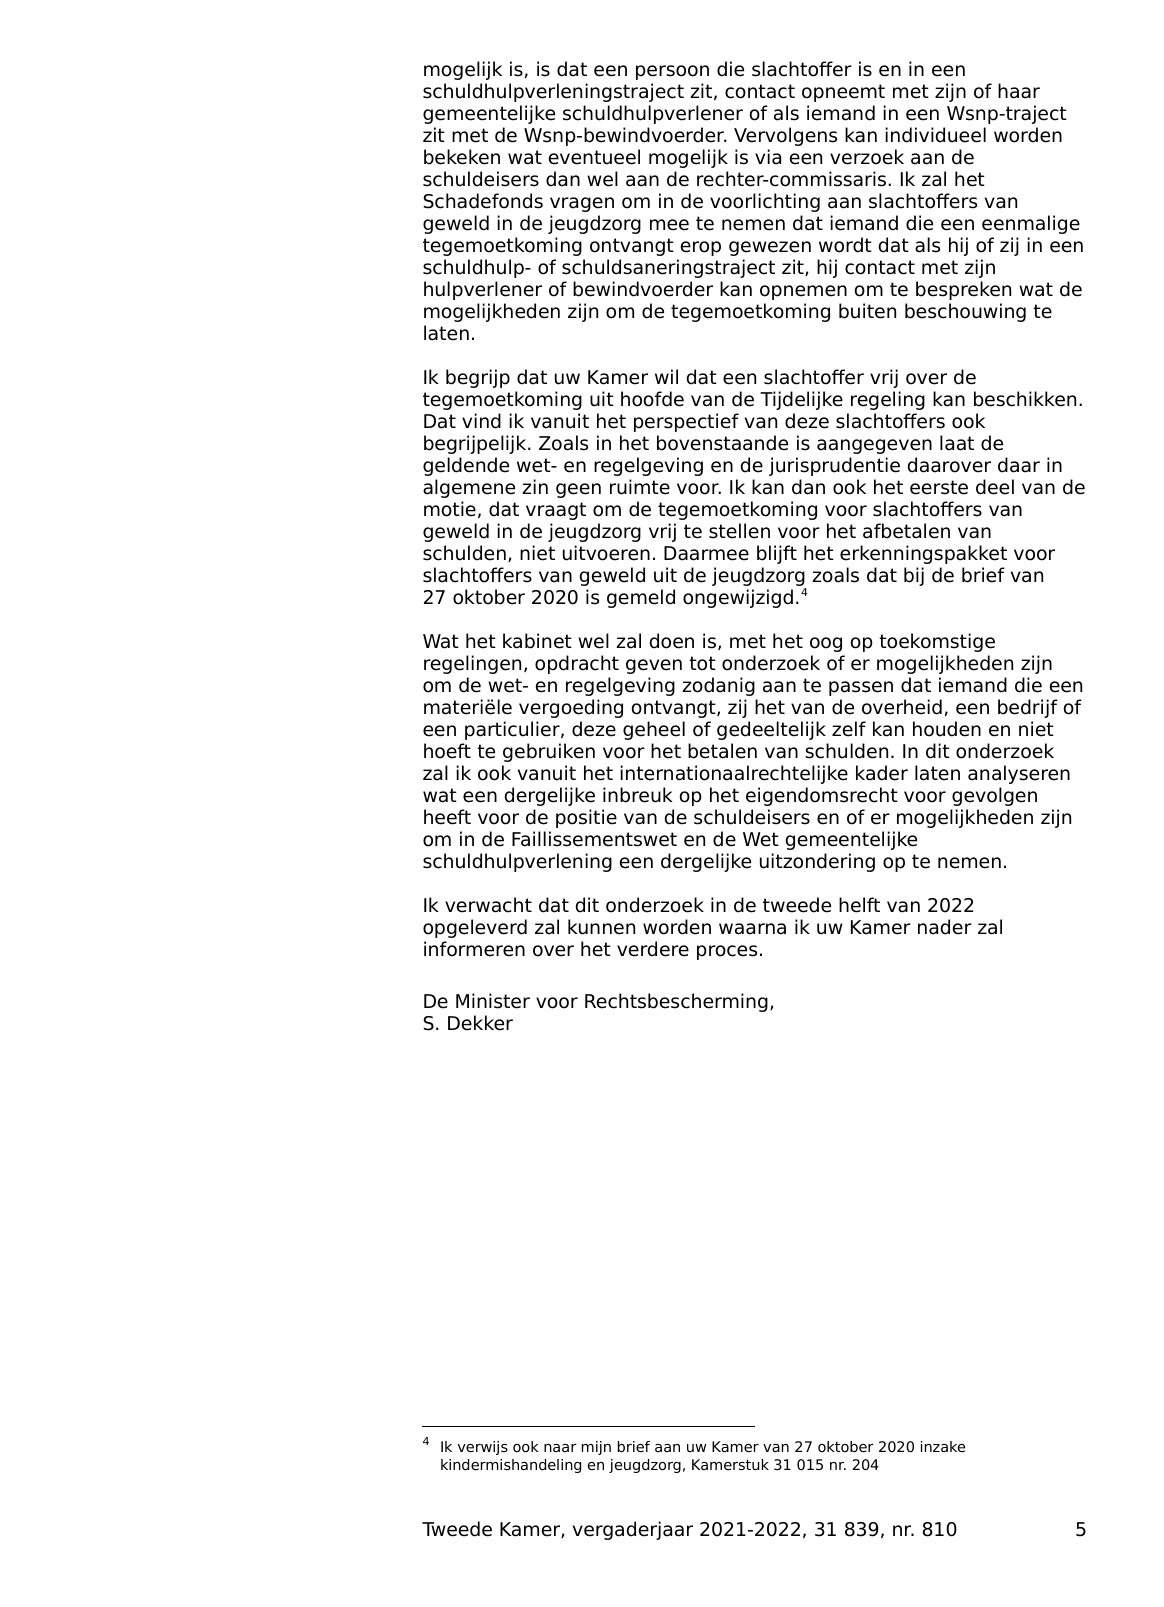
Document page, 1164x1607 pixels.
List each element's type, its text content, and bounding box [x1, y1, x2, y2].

text mogelijk is, is dat een persoon die slachtoffer is en in een schuldhulpverleningstraject zit, contact opneemt met zijn of haar gemeentelijke schuldhulpverlener of als iemand in een Wsnp-traject zit met de Wsnp-bewindvoerder. Vervolgens kan individueel worden bekeken wat eventueel mogelijk is via een verzoek aan de schuldeisers dan wel aan de rechter-commissaris. Ik zal het Schadefonds vragen om in de voorlichting aan slachtoffers van geweld in de jeugdzorg mee te nemen dat iemand die een eenmalige tegemoetkoming ontvangt erop gewezen wordt dat als hij of zij in een schuldhulp- of schuldsaneringstraject zit, hij contact met zijn hulpverlener of bewindvoerder kan opnemen om te bespreken wat de mogelijkheden zijn om de tegemoetkoming buiten beschouwing te laten. [422, 59, 1087, 345]
text De Minister voor Rechtsbescherming, S. Dekker [422, 991, 1087, 1035]
text Ik begrijp dat uw Kamer wil dat een slachtoffer vrij over de tegemoetkoming uit hoofde van de Tijdelijke regeling kan beschikken. Dat vind ik vanuit het perspectief van deze slachtoffers ook begrijpelijk. Zoals in het bovenstaande is aangegeven laat de geldende wet- en regelgeving en de jurisprudentie daarover daar in algemene zin geen ruimte voor. Ik kan dan ook het eerste deel van de motie, dat vraagt om de tegemoetkoming voor slachtoffers van geweld in de jeugdzorg vrij te stellen voor het afbetalen van schulden, niet uitvoeren. Daarmee blijft het erkenningspakket voor slachtoffers van geweld uit de jeugdzorg zoals dat bij de brief van 27 oktober 2020 is gemeld ongewijzigd. [422, 367, 1087, 609]
text Ik verwijs ook naar mijn brief aan uw Kamer van 27 oktober 2020 inzake kindermishandeling en jeugdzorg, Kamerstuk 31 015 nr. 204 [422, 1435, 1087, 1474]
text Wat het kabinet wel zal doen is, met het oog op toekomstige regelingen, opdracht geven tot onderzoek of er mogelijkheden zijn om de wet- en regelgeving zodanig aan te passen dat iemand die een materiële vergoeding ontvangt, zij het van de overheid, een bedrijf of een particulier, deze geheel of gedeeltelijk zelf kan houden en niet hoeft te gebruiken voor het betalen van schulden. In dit onderzoek zal ik ook vanuit het internationaalrechtelijke kader laten analyseren wat een dergelijke inbreuk op het eigendomsrecht voor gevolgen heeft voor de positie van de schuldeisers en of er mogelijkheden zijn om in de Faillissementswet en de Wet gemeentelijke schuldhulpverlening een dergelijke uitzondering op te nemen. [422, 631, 1087, 873]
text Ik verwacht dat dit onderzoek in de tweede helft van 2022 opgeleverd zal kunnen worden waarna ik uw Kamer nader zal informeren over het verdere proces. [422, 895, 1087, 961]
